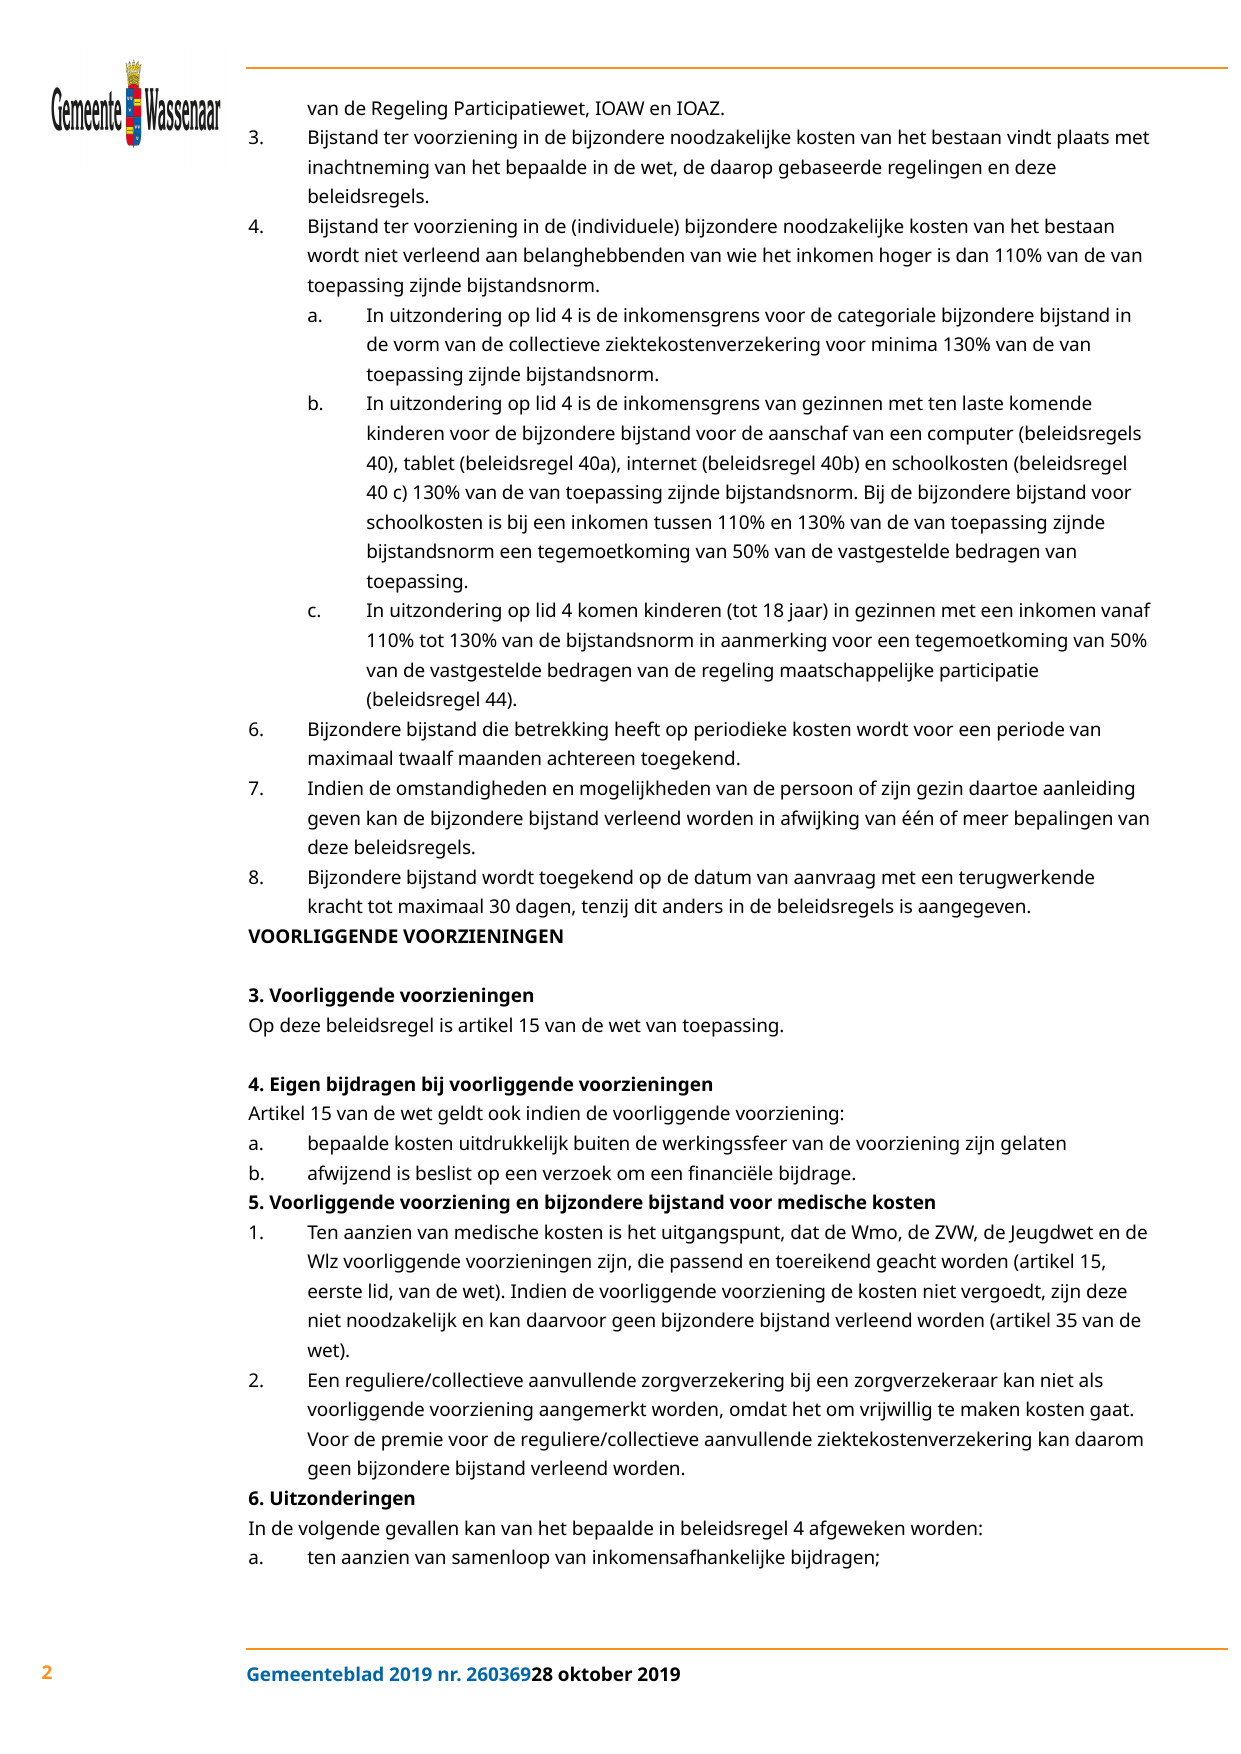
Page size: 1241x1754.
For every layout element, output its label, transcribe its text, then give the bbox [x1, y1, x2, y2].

list In uitzondering op lid 4 komen kinderen (tot 18 jaar) in gezinnen met een inkomen vanaf 110% tot 130% van de bijstandsnorm in aanmerking voor een tegemoetkoming van 50% van de vastgestelde bedragen van de regeling maatschappelijke participatie (beleidsregel 44). [307, 598, 1152, 712]
list Bijstand ter voorziening in de (individuele) bijzondere noodzakelijke kosten van het bestaan wordt niet verleend aan belanghebbenden van wie het inkomen hoger is dan 110% van de van toepassing zijnde bijstandsnorm. [248, 213, 1152, 298]
list Bijstand ter voorziening in de bijzondere noodzakelijke kosten van het bestaan vindt plaats met inachtneming van het bepaalde in de wet, de daarop gebaseerde regelingen en deze beleidsregels. [248, 124, 1152, 209]
list Bijzondere bijstand wordt toegekend op de datum van aanvraag met een terugwerkende kracht tot maximaal 30 dagen, tenzij dit anders in de beleidsregels is aangegeven. [248, 864, 1152, 919]
text Artikel 15 van de wet geldt ook indien de voorliggende voorziening: [248, 1101, 1152, 1126]
list bepaalde kosten uitdrukkelijk buiten de werkingssfeer van de voorziening zijn gelaten [248, 1130, 1152, 1156]
list Indien de omstandigheden en mogelijkheden van de persoon of zijn gezin daartoe aanleiding geven kan de bijzondere bijstand verleend worden in afwijking van één of meer bepalingen van deze beleidsregels. [248, 775, 1152, 860]
text 4. Eigen bijdragen bij voorliggende voorzieningen [248, 1071, 1152, 1097]
text In de volgende gevallen kan van het bepaalde in beleidsregel 4 afgeweken worden: [248, 1515, 1152, 1541]
list afwijzend is beslist op een verzoek om een financiële bijdrage. [248, 1160, 1152, 1186]
list Ten aanzien van medische kosten is het uitgangspunt, dat de Wmo, de ZVW, de Jeugdwet en de Wlz voorliggende voorzieningen zijn, die passend en toereikend geacht worden (artikel 15, eerste lid, van de wet). Indien de voorliggende voorziening de kosten niet vergoedt, zijn deze niet noodzakelijk en kan daarvoor geen bijzondere bijstand verleend worden (artikel 35 van de wet). [248, 1219, 1152, 1363]
text Op deze beleidsregel is artikel 15 van de wet van toepassing. [248, 1012, 1152, 1038]
list van de Regeling Participatiewet, IOAW en IOAZ. [248, 95, 1152, 121]
text 5. Voorliggende voorziening en bijzondere bijstand voor medische kosten [248, 1189, 1152, 1215]
text 3. Voorliggende voorzieningen [248, 982, 1152, 1008]
list Een reguliere/collectieve aanvullende zorgverzekering bij een zorgverzekeraar kan niet als voorliggende voorziening aangemerkt worden, omdat het om vrijwillig te maken kosten gaat. Voor de premie voor de reguliere/collectieve aanvullende ziektekostenverzekering kan daarom geen bijzondere bijstand verleend worden. [248, 1367, 1152, 1481]
list In uitzondering op lid 4 is de inkomensgrens voor de categoriale bijzondere bijstand in de vorm van de collectieve ziektekostenverzekering voor minima 130% van de van toepassing zijnde bijstandsnorm. [307, 302, 1152, 387]
text VOORLIGGENDE VOORZIENINGEN [248, 923, 1152, 949]
list Bijzondere bijstand die betrekking heeft op periodieke kosten wordt voor een periode van maximaal twaalf maanden achtereen toegekend. [248, 716, 1152, 771]
list ten aanzien van samenloop van inkomensafhankelijke bijdragen; [248, 1544, 1152, 1570]
list In uitzondering op lid 4 is de inkomensgrens van gezinnen met ten laste komende kinderen voor de bijzondere bijstand voor de aanschaf van een computer (beleidsregels 40), tablet (beleidsregel 40a), internet (beleidsregel 40b) en schoolkosten (beleidsregel 40 c) 130% van de van toepassing zijnde bijstandsnorm. Bij de bijzondere bijstand voor schoolkosten is bij een inkomen tussen 110% en 130% van de van toepassing zijnde bijstandsnorm een tegemoetkoming van 50% van de vastgestelde bedragen van toepassing. [307, 391, 1152, 594]
picture [41, 47, 231, 172]
text 6. Uitzonderingen [248, 1485, 1152, 1511]
